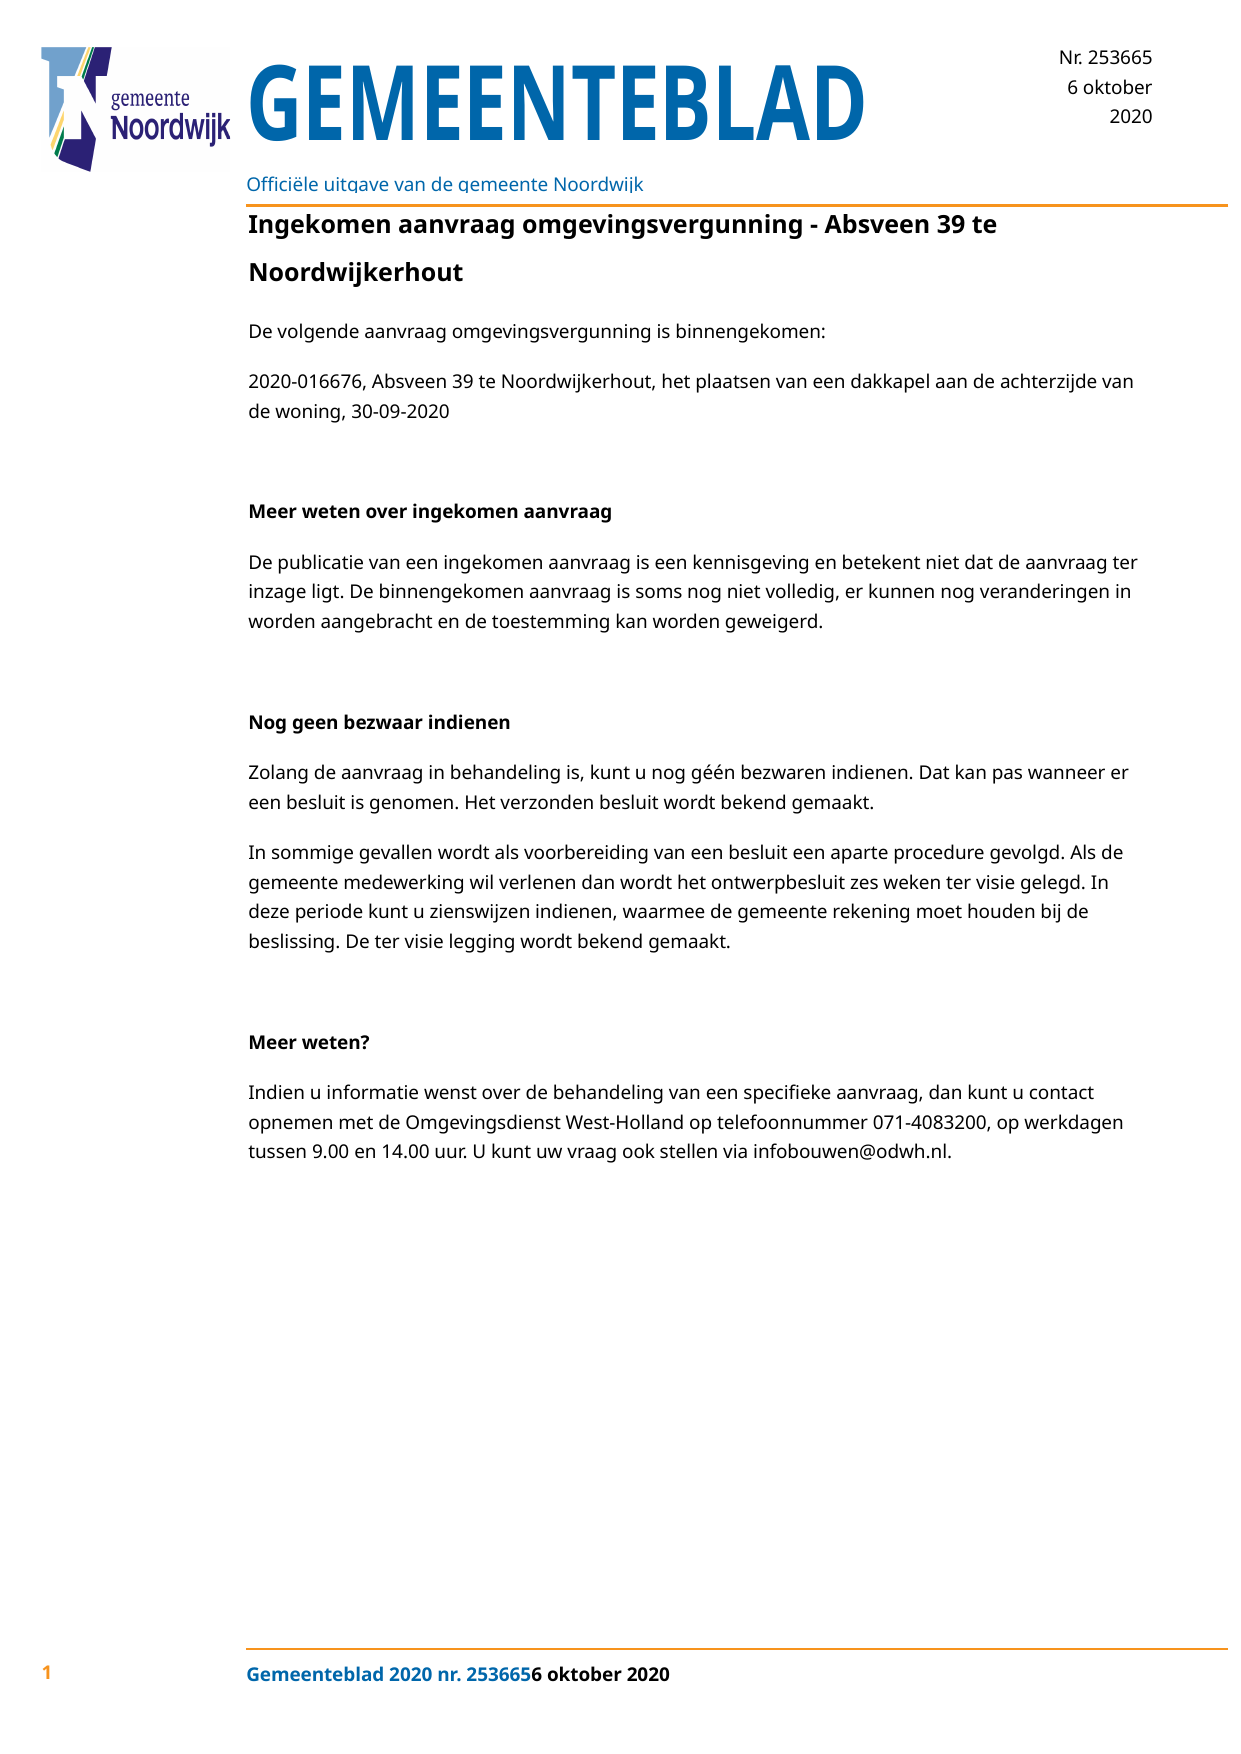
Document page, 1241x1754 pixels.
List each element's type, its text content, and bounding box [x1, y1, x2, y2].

text 2020-016676, Absveen 39 te Noordwijkerhout, het plaatsen van een dakkapel aan de achterzijde van de woning, 30-09-2020 [248, 368, 1152, 424]
text Zolang de aanvraag in behandeling is, kunt u nog géén bezwaren indienen. Dat kan pas wanneer er een besluit is genomen. Het verzonden besluit wordt bekend gemaakt. [248, 759, 1152, 815]
text Ingekomen aanvraag omgevingsvergunning - Absveen 39 te Noordwijkerhout [248, 207, 1152, 288]
text Nog geen bezwaar indienen [248, 709, 1152, 735]
text Meer weten over ingekomen aanvraag [248, 499, 1152, 524]
text De volgende aanvraag omgevingsvergunning is binnengekomen: [248, 318, 1152, 344]
text Indien u informatie wenst over de behandeling van een specifieke aanvraag, dan kunt u contact opnemen met de Omgevingsdienst West-Holland op telefoonnummer 071-4083200, op werkdagen tussen 9.00 en 14.00 uur. U kunt uw vraag ook stellen via infobouwen@odwh.nl. [248, 1079, 1152, 1164]
text De publicatie van een ingekomen aanvraag is een kennisgeving en betekent niet dat de aanvraag ter inzage ligt. De binnengekomen aanvraag is soms nog niet volledig, er kunnen nog veranderingen in worden aangebracht en de toestemming kan worden geweigerd. [248, 549, 1152, 634]
picture [41, 47, 231, 172]
text In sommige gevallen wordt als voorbereiding van een besluit een aparte procedure gevolgd. Als de gemeente medewerking wil verlenen dan wordt het ontwerpbesluit zes weken ter visie gelegd. In deze periode kunt u zienswijzen indienen, waarmee de gemeente rekening moet houden bij de beslissing. De ter visie legging wordt bekend gemaakt. [248, 839, 1152, 954]
text Meer weten? [248, 1029, 1152, 1055]
